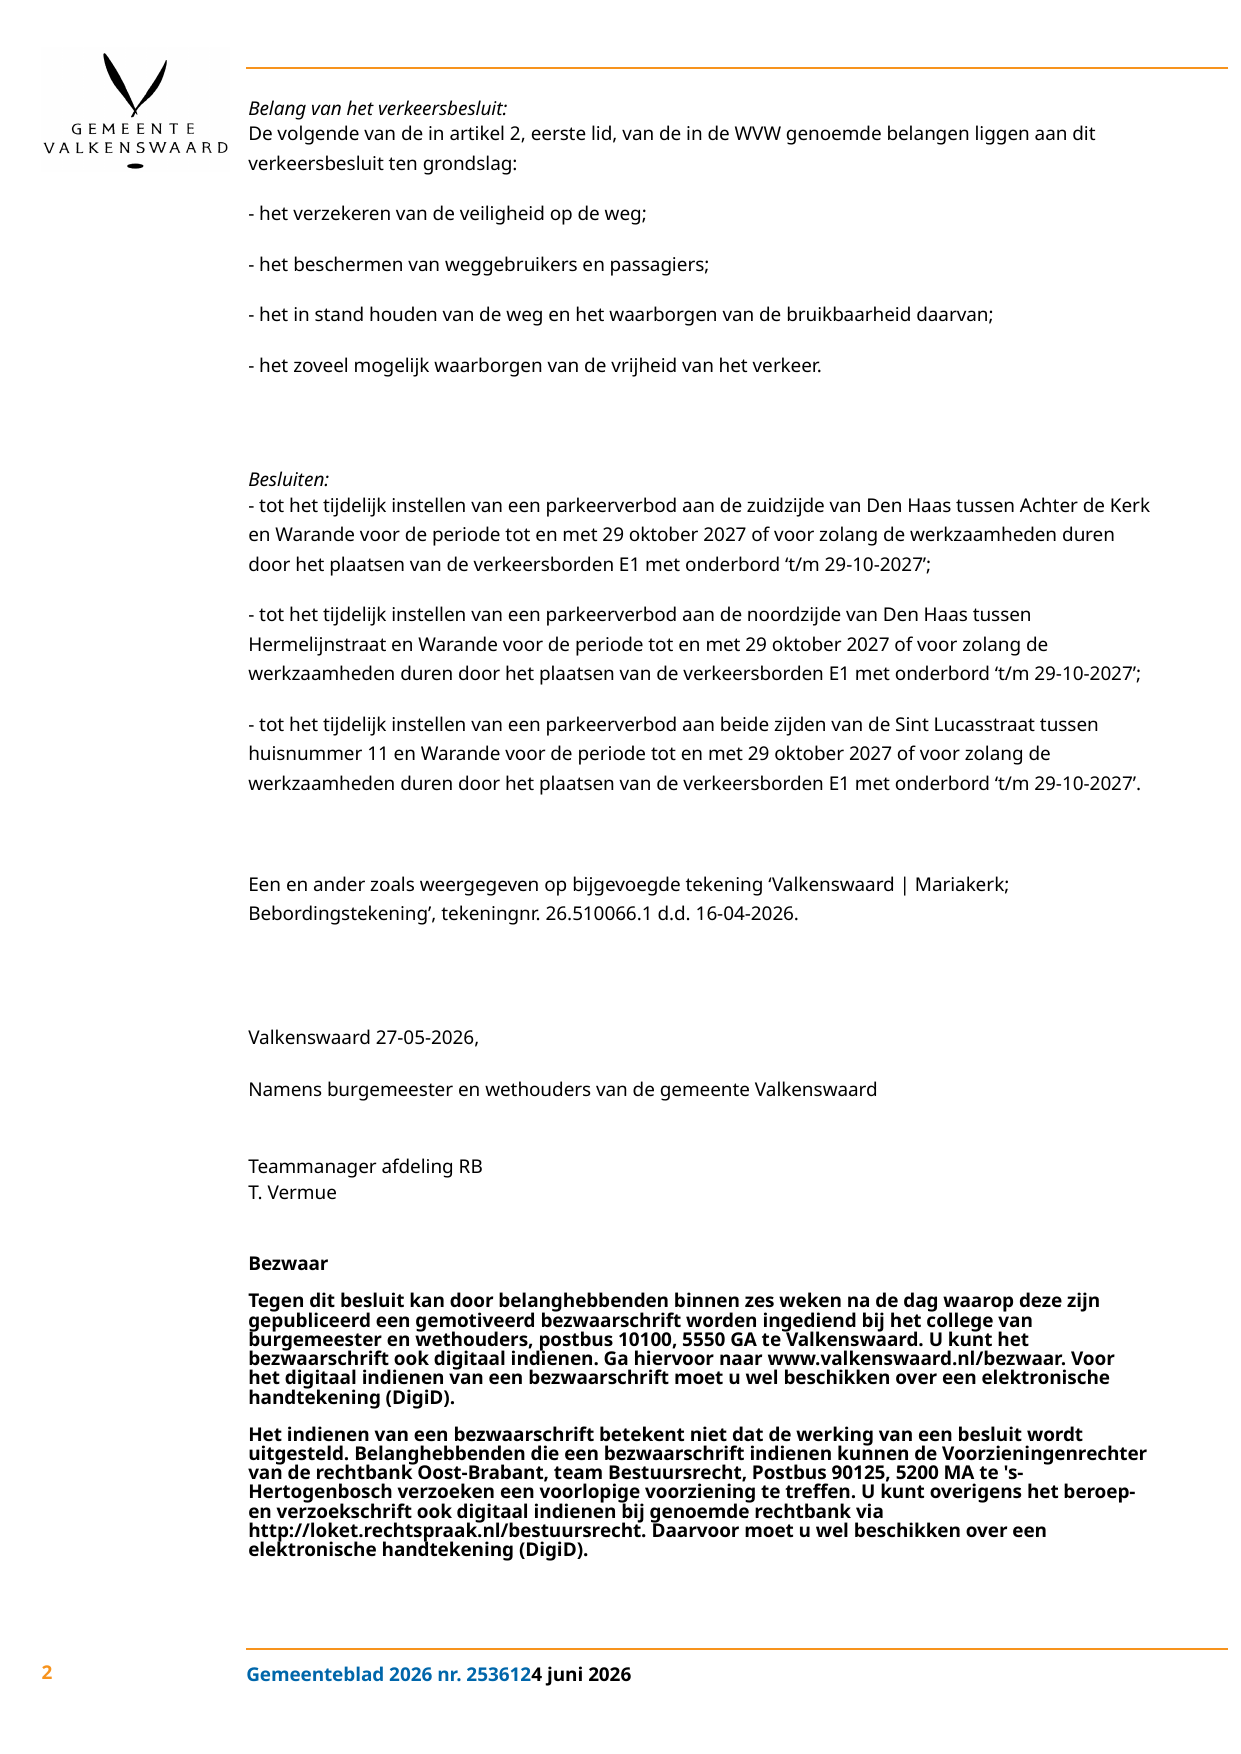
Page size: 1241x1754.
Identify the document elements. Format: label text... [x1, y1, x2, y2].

text - het beschermen van weggebruikers en passagiers; [248, 251, 1152, 277]
text Belang van het verkeersbesluit: [248, 95, 1152, 121]
text - het in stand houden van de weg en het waarborgen van de bruikbaarheid daarvan; [248, 301, 1152, 327]
text T. Vermue [248, 1179, 1152, 1205]
picture [41, 47, 231, 172]
text - tot het tijdelijk instellen van een parkeerverbod aan beide zijden van de Sint Lucasstraat tussen huisnummer 11 en Warande voor de periode tot en met 29 oktober 2027 of voor zolang de werkzaamheden duren door het plaatsen van de verkeersborden E1 met onderbord ‘t/m 29-10-2027’. [248, 711, 1152, 796]
text - tot het tijdelijk instellen van een parkeerverbod aan de noordzijde van Den Haas tussen Hermelijnstraat en Warande voor de periode tot en met 29 oktober 2027 of voor zolang de werkzaamheden duren door het plaatsen van de verkeersborden E1 met onderbord ‘t/m 29-10-2027’; [248, 601, 1152, 686]
text Valkenswaard 27-05-2026, [248, 1024, 1152, 1050]
text Een en ander zoals weergegeven op bijgevoegde tekening ‘Valkenswaard | Mariakerk; Bebordingstekening’, tekeningnr. 26.510066.1 d.d. 16-04-2026. [248, 871, 1152, 926]
text - het verzekeren van de veiligheid op de weg; [248, 201, 1152, 226]
text De volgende van de in artikel 2, eerste lid, van de in de WVW genoemde belangen liggen aan dit verkeersbesluit ten grondslag: [248, 121, 1152, 176]
text Namens burgemeester en wethouders van de gemeente Valkenswaard [248, 1076, 1152, 1102]
text - tot het tijdelijk instellen van een parkeerverbod aan de zuidzijde van Den Haas tussen Achter de Kerk en Warande voor de periode tot en met 29 oktober 2027 of voor zolang de werkzaamheden duren door het plaatsen van de verkeersborden E1 met onderbord ‘t/m 29-10-2027’; [248, 492, 1152, 577]
text Besluiten: [248, 466, 1152, 492]
text - het zoveel mogelijk waarborgen van de vrijheid van het verkeer. [248, 352, 1152, 377]
text Het indienen van een bezwaarschrift betekent niet dat de werking van een besluit wordt uitgesteld. Belanghebbenden die een bezwaarschrift indienen kunnen de Voorzieningenrechter van de rechtbank Oost-Brabant, team Bestuursrecht, Postbus 90125, 5200 MA te 's-Hertogenbosch verzoeken een voorlopige voorziening te treffen. U kunt overigens het beroep- en verzoekschrift ook digitaal indienen bij genoemde rechtbank via http://loket.rechtspraak.nl/bestuursrecht. Daarvoor moet u wel beschikken over een elektronische handtekening (DigiD). [248, 1426, 1152, 1561]
text Teammanager afdeling RB [248, 1153, 1152, 1179]
text Bezwaar [248, 1255, 1152, 1274]
text Tegen dit besluit kan door belanghebbenden binnen zes weken na de dag waarop deze zijn gepubliceerd een gemotiveerd bezwaarschrift worden ingediend bij het college van burgemeester en wethouders, postbus 10100, 5550 GA te Valkenswaard. U kunt het bezwaarschrift ook digitaal indienen. Ga hiervoor naar www.valkenswaard.nl/bezwaar. Voor het digitaal indienen van een bezwaarschrift moet u wel beschikken over een elektronische handtekening (DigiD). [248, 1292, 1152, 1408]
